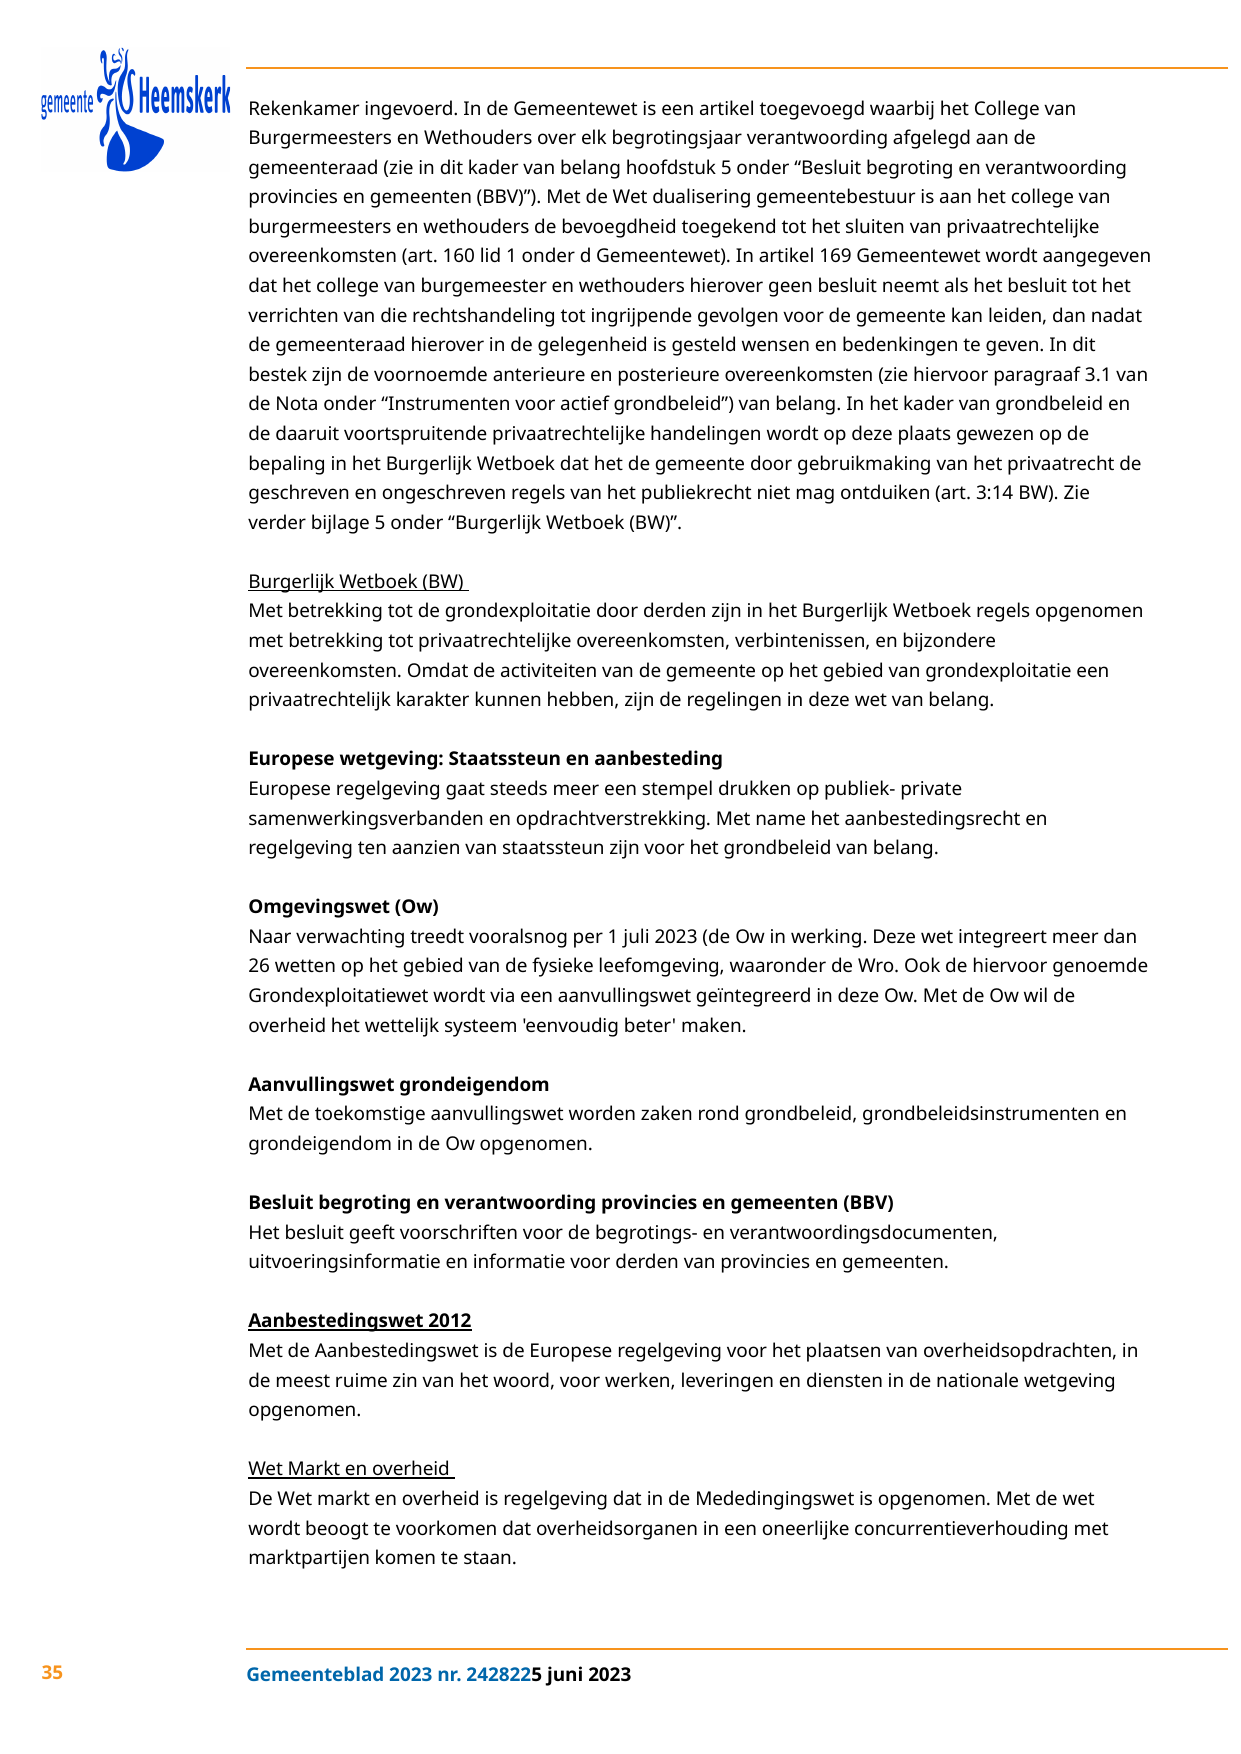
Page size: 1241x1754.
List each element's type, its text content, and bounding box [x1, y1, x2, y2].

picture [41, 47, 231, 172]
text Met de Aanbestedingswet is de Europese regelgeving voor het plaatsen van overheidsopdrachten, in de meest ruime zin van het woord, voor werken, leveringen en diensten in de nationale wetgeving opgenomen. [248, 1337, 1152, 1422]
text Burgerlijk Wetboek (BW) [248, 568, 1152, 594]
text Europese wetgeving: Staatssteun en aanbesteding [248, 746, 1152, 771]
text Naar verwachting treedt vooralsnog per 1 juli 2023 (de Ow in werking. Deze wet integreert meer dan 26 wetten op het gebied van de fysieke leefomgeving, waaronder de Wro. Ook de hiervoor genoemde Grondexploitatiewet wordt via een aanvullingswet geïntegreerd in deze Ow. Met de Ow wil de overheid het wettelijk systeem 'eenvoudig beter' maken. [248, 923, 1152, 1038]
text Het besluit geeft voorschriften voor de begrotings- en verantwoordingsdocumenten, uitvoeringsinformatie en informatie voor derden van provincies en gemeenten. [248, 1219, 1152, 1274]
text Met de toekomstige aanvullingswet worden zaken rond grondbeleid, grondbeleidsinstrumenten en grondeigendom in de Ow opgenomen. [248, 1101, 1152, 1156]
text Rekenkamer ingevoerd. In de Gemeentewet is een artikel toegevoegd waarbij het College van Burgermeesters en Wethouders over elk begrotingsjaar verantwoording afgelegd aan de gemeenteraad (zie in dit kader van belang hoofdstuk 5 onder “Besluit begroting en verantwoording provincies en gemeenten (BBV)”). Met de Wet dualisering gemeentebestuur is aan het college van burgermeesters en wethouders de bevoegdheid toegekend tot het sluiten van privaatrechtelijke overeenkomsten (art. 160 lid 1 onder d Gemeentewet). In artikel 169 Gemeentewet wordt aangegeven dat het college van burgemeester en wethouders hierover geen besluit neemt als het besluit tot het verrichten van die rechtshandeling tot ingrijpende gevolgen voor de gemeente kan leiden, dan nadat de gemeenteraad hierover in de gelegenheid is gesteld wensen en bedenkingen te geven. In dit bestek zijn de voornoemde anterieure en posterieure overeenkomsten (zie hiervoor paragraaf 3.1 van de Nota onder “Instrumenten voor actief grondbeleid”) van belang. In het kader van grondbeleid en de daaruit voortspruitende privaatrechtelijke handelingen wordt op deze plaats gewezen op de bepaling in het Burgerlijk Wetboek dat het de gemeente door gebruikmaking van het privaatrecht de geschreven en ongeschreven regels van het publiekrecht niet mag ontduiken (art. 3:14 BW). Zie verder bijlage 5 onder “Burgerlijk Wetboek (BW)”. [248, 95, 1152, 535]
text De Wet markt en overheid is regelgeving dat in de Mededingingswet is opgenomen. Met de wet wordt beoogt te voorkomen dat overheidsorganen in een oneerlijke concurrentieverhouding met marktpartijen komen te staan. [248, 1485, 1152, 1570]
text Wet Markt en overheid [248, 1456, 1152, 1481]
text Met betrekking tot de grondexploitatie door derden zijn in het Burgerlijk Wetboek regels opgenomen met betrekking tot privaatrechtelijke overeenkomsten, verbintenissen, en bijzondere overeenkomsten. Omdat de activiteiten van de gemeente op het gebied van grondexploitatie een privaatrechtelijk karakter kunnen hebben, zijn de regelingen in deze wet van belang. [248, 598, 1152, 712]
text Europese regelgeving gaat steeds meer een stempel drukken op publiek- private samenwerkingsverbanden en opdrachtverstrekking. Met name het aanbestedingsrecht en regelgeving ten aanzien van staatssteun zijn voor het grondbeleid van belang. [248, 775, 1152, 860]
text Aanvullingswet grondeigendom [248, 1071, 1152, 1097]
text Aanbestedingswet 2012 [248, 1308, 1152, 1333]
text Besluit begroting en verantwoording provincies en gemeenten (BBV) [248, 1189, 1152, 1215]
text Omgevingswet (Ow) [248, 893, 1152, 919]
